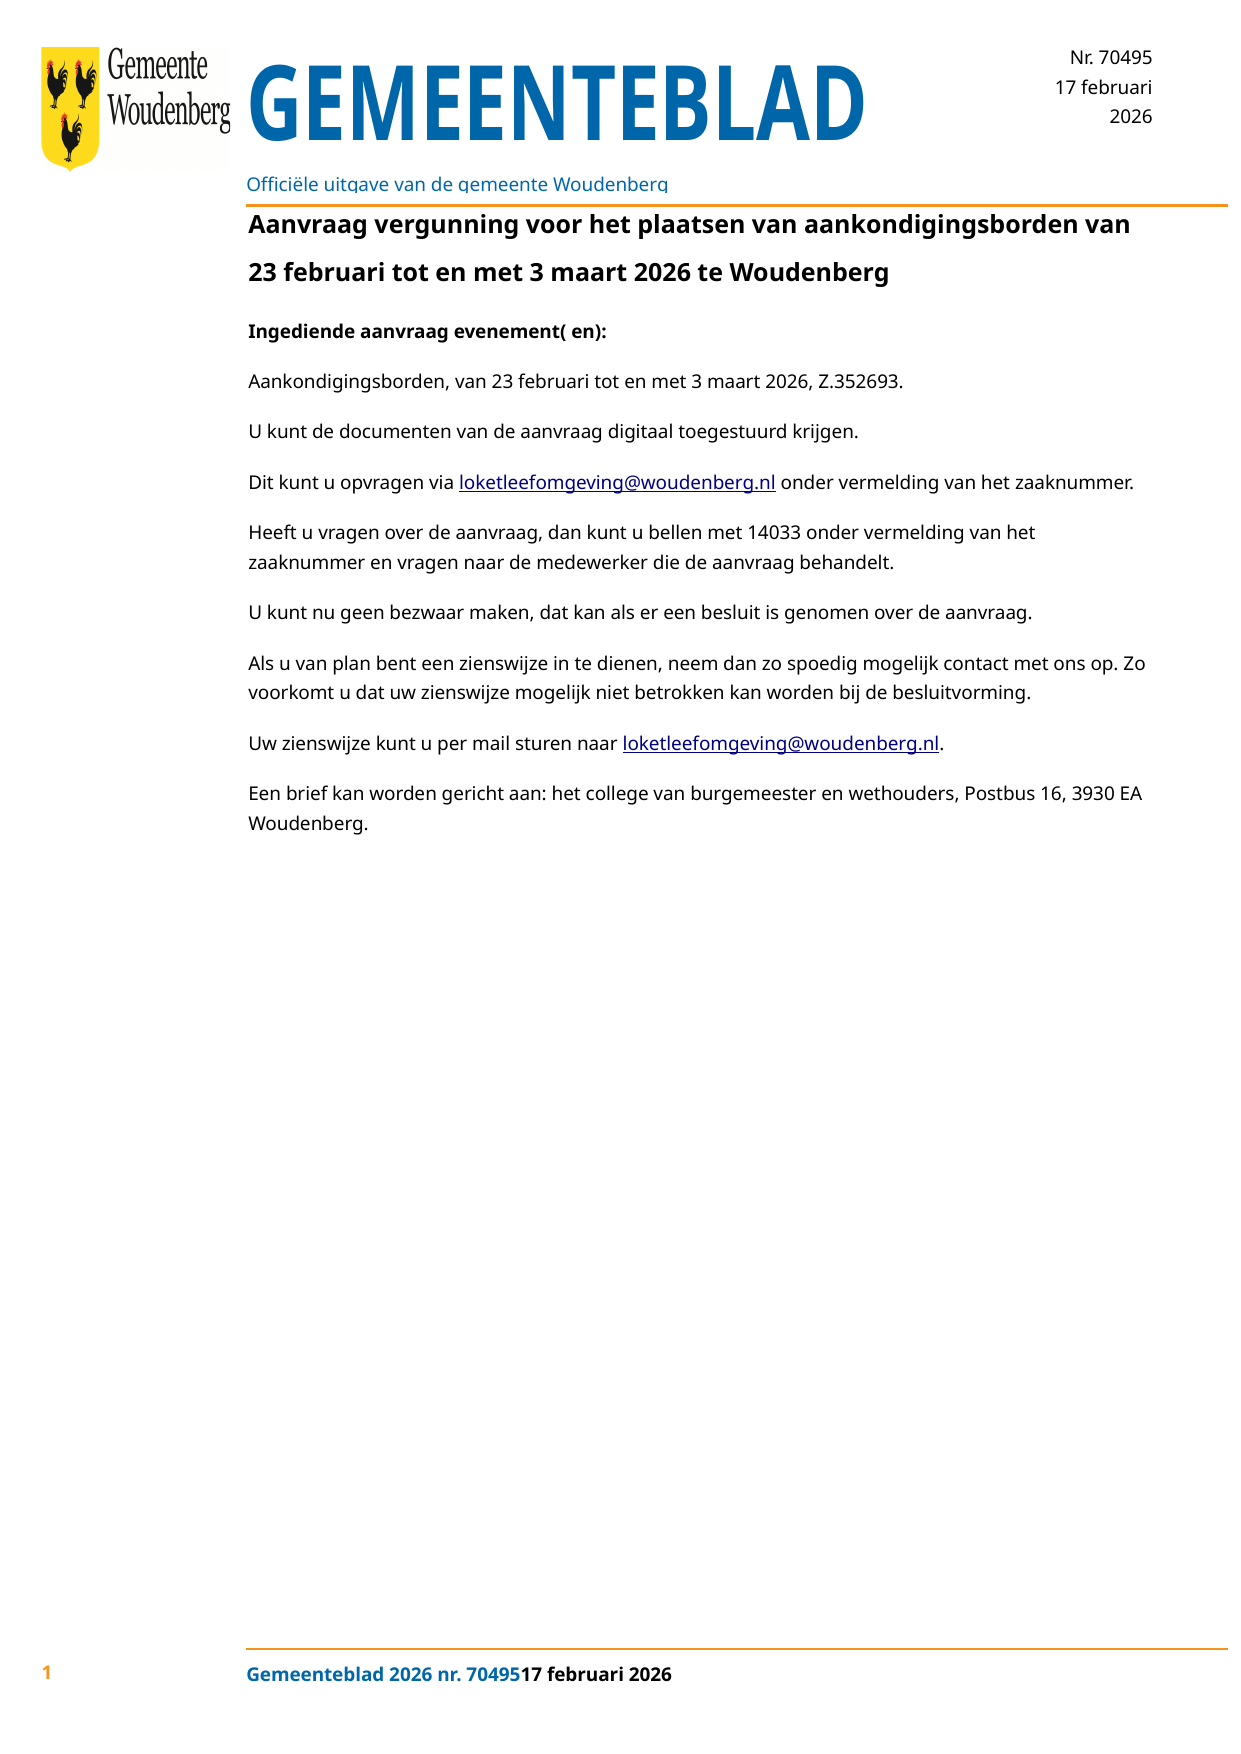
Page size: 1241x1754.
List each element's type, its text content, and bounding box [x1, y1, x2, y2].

text Aanvraag vergunning voor het plaatsen van aankondigingsborden van 23 februari tot en met 3 maart 2026 te Woudenberg [248, 207, 1152, 288]
text Een brief kan worden gericht aan: het college van burgemeester en wethouders, Postbus 16, 3930 EA Woudenberg. [248, 780, 1152, 836]
text U kunt nu geen bezwaar maken, dat kan als er een besluit is genomen over de aanvraag. [248, 599, 1152, 625]
text Dit kunt u opvragen via loketleefomgeving@woudenberg.nl onder vermelding van het zaaknummer. [248, 469, 1152, 495]
text U kunt de documenten van de aanvraag digitaal toegestuurd krijgen. [248, 419, 1152, 444]
text Aankondigingsborden, van 23 februari tot en met 3 maart 2026, Z.352693. [248, 368, 1152, 394]
text Als u van plan bent een zienswijze in te dienen, neem dan zo spoedig mogelijk contact met ons op. Zo voorkomt u dat uw zienswijze mogelijk niet betrokken kan worden bij de besluitvorming. [248, 650, 1152, 705]
picture [41, 47, 231, 172]
text Ingediende aanvraag evenement( en): [248, 318, 1152, 344]
text Uw zienswijze kunt u per mail sturen naar loketleefomgeving@woudenberg.nl. [248, 730, 1152, 756]
text Heeft u vragen over de aanvraag, dan kunt u bellen met 14033 onder vermelding van het zaaknummer en vragen naar de medewerker die de aanvraag behandelt. [248, 519, 1152, 575]
